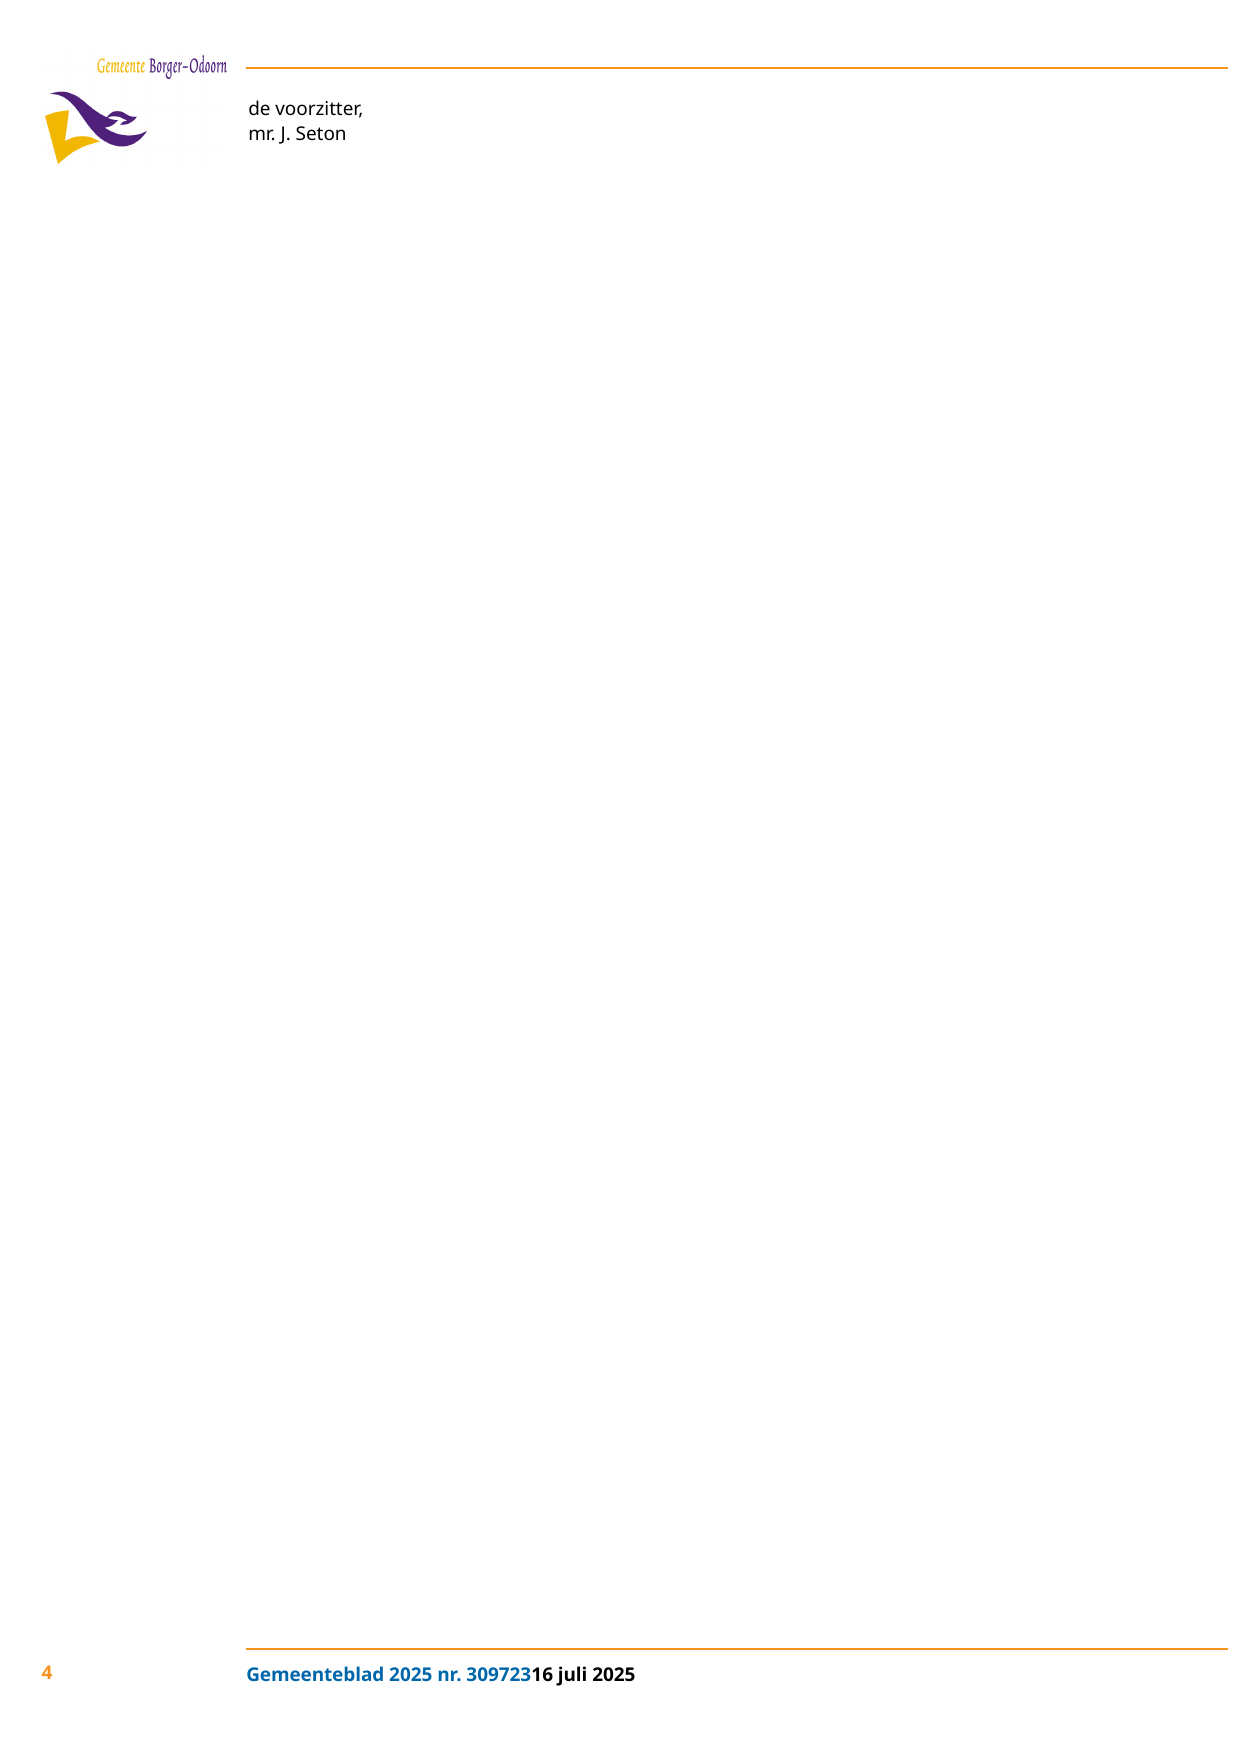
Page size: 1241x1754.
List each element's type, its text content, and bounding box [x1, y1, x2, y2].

text de voorzitter, [248, 95, 1152, 121]
picture [41, 47, 231, 172]
text mr. J. Seton [248, 121, 1152, 146]
